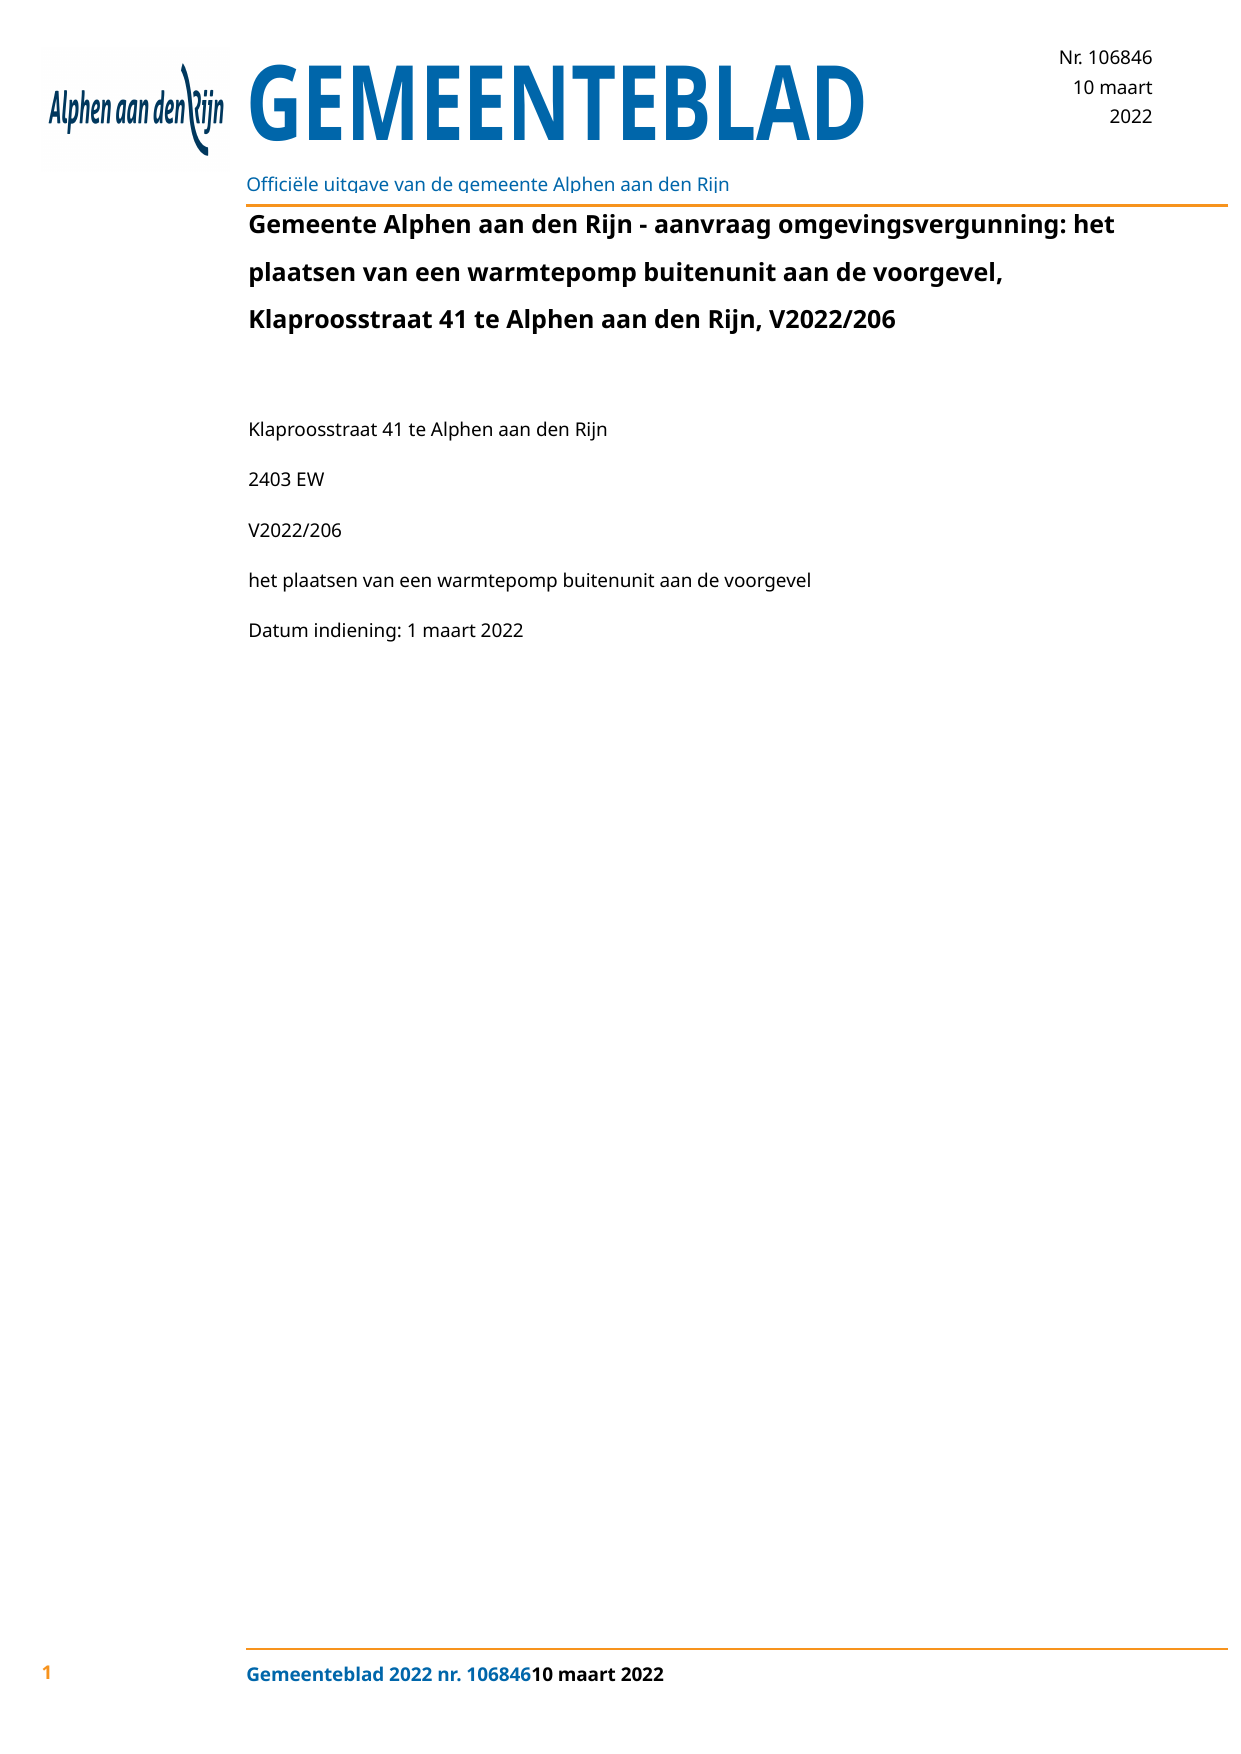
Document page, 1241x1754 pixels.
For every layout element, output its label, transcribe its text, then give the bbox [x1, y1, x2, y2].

picture [41, 47, 231, 172]
text Gemeente Alphen aan den Rijn - aanvraag omgevingsvergunning: het plaatsen van een warmtepomp buitenunit aan de voorgevel, Klaproosstraat 41 te Alphen aan den Rijn, V2022/206 [248, 207, 1152, 336]
text V2022/206 [248, 517, 1152, 542]
text Klaproosstraat 41 te Alphen aan den Rijn [248, 416, 1152, 442]
text het plaatsen van een warmtepomp buitenunit aan de voorgevel [248, 567, 1152, 593]
text 2403 EW [248, 466, 1152, 492]
text Datum indiening: 1 maart 2022 [248, 618, 1152, 643]
